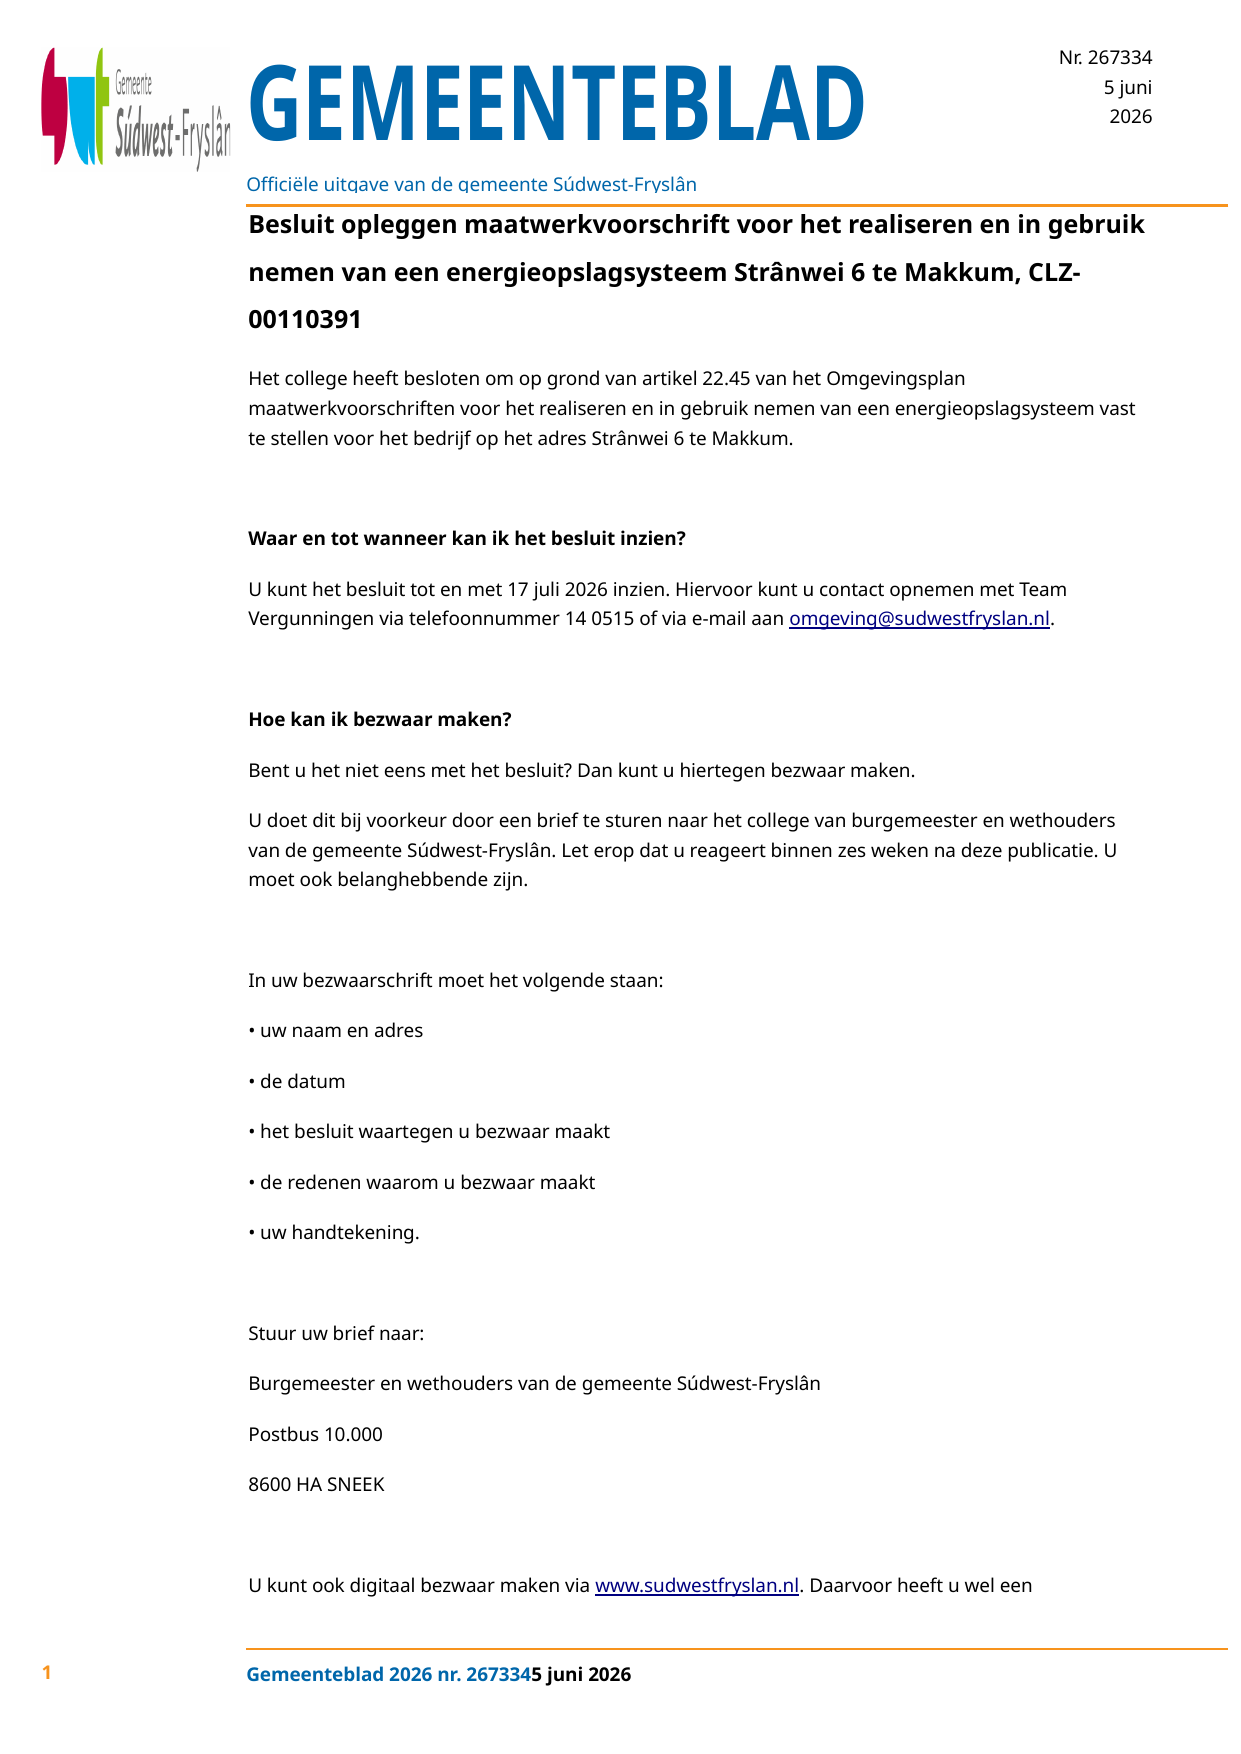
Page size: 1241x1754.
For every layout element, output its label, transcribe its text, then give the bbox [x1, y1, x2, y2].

text • uw handtekening. [248, 1219, 1152, 1245]
text Het college heeft besloten om op grond van artikel 22.45 van het Omgevingsplan maatwerkvoorschriften voor het realiseren en in gebruik nemen van een energieopslagsysteem vast te stellen voor het bedrijf op het adres Strânwei 6 te Makkum. [248, 366, 1152, 450]
text Besluit opleggen maatwerkvoorschrift voor het realiseren en in gebruik nemen van een energieopslagsysteem Strânwei 6 te Makkum, CLZ-00110391 [248, 207, 1152, 336]
text Hoe kan ik bezwaar maken? [248, 706, 1152, 732]
text Waar en tot wanneer kan ik het besluit inzien? [248, 526, 1152, 551]
text U doet dit bij voorkeur door een brief te sturen naar het college van burgemeester en wethouders van de gemeente Súdwest-Fryslân. Let erop dat u reageert binnen zes weken na deze publicatie. U moet ook belanghebbende zijn. [248, 807, 1152, 892]
text • de datum [248, 1068, 1152, 1094]
text U kunt ook digitaal bezwaar maken via www.sudwestfryslan.nl. Daarvoor heeft u wel een [248, 1572, 1152, 1598]
text Postbus 10.000 [248, 1421, 1152, 1447]
text 8600 HA SNEEK [248, 1471, 1152, 1497]
text • de redenen waarom u bezwaar maakt [248, 1169, 1152, 1194]
text • het besluit waartegen u bezwaar maakt [248, 1118, 1152, 1144]
text In uw bezwaarschrift moet het volgende staan: [248, 967, 1152, 993]
text Burgemeester en wethouders van de gemeente Súdwest-Fryslân [248, 1371, 1152, 1396]
picture [41, 47, 231, 172]
text U kunt het besluit tot en met 17 juli 2026 inzien. Hiervoor kunt u contact opnemen met Team Vergunningen via telefoonnummer 14 0515 of via e-mail aan omgeving@sudwestfryslan.nl. [248, 576, 1152, 631]
text Bent u het niet eens met het besluit? Dan kunt u hiertegen bezwaar maken. [248, 757, 1152, 782]
text • uw naam en adres [248, 1018, 1152, 1043]
text Stuur uw brief naar: [248, 1320, 1152, 1346]
